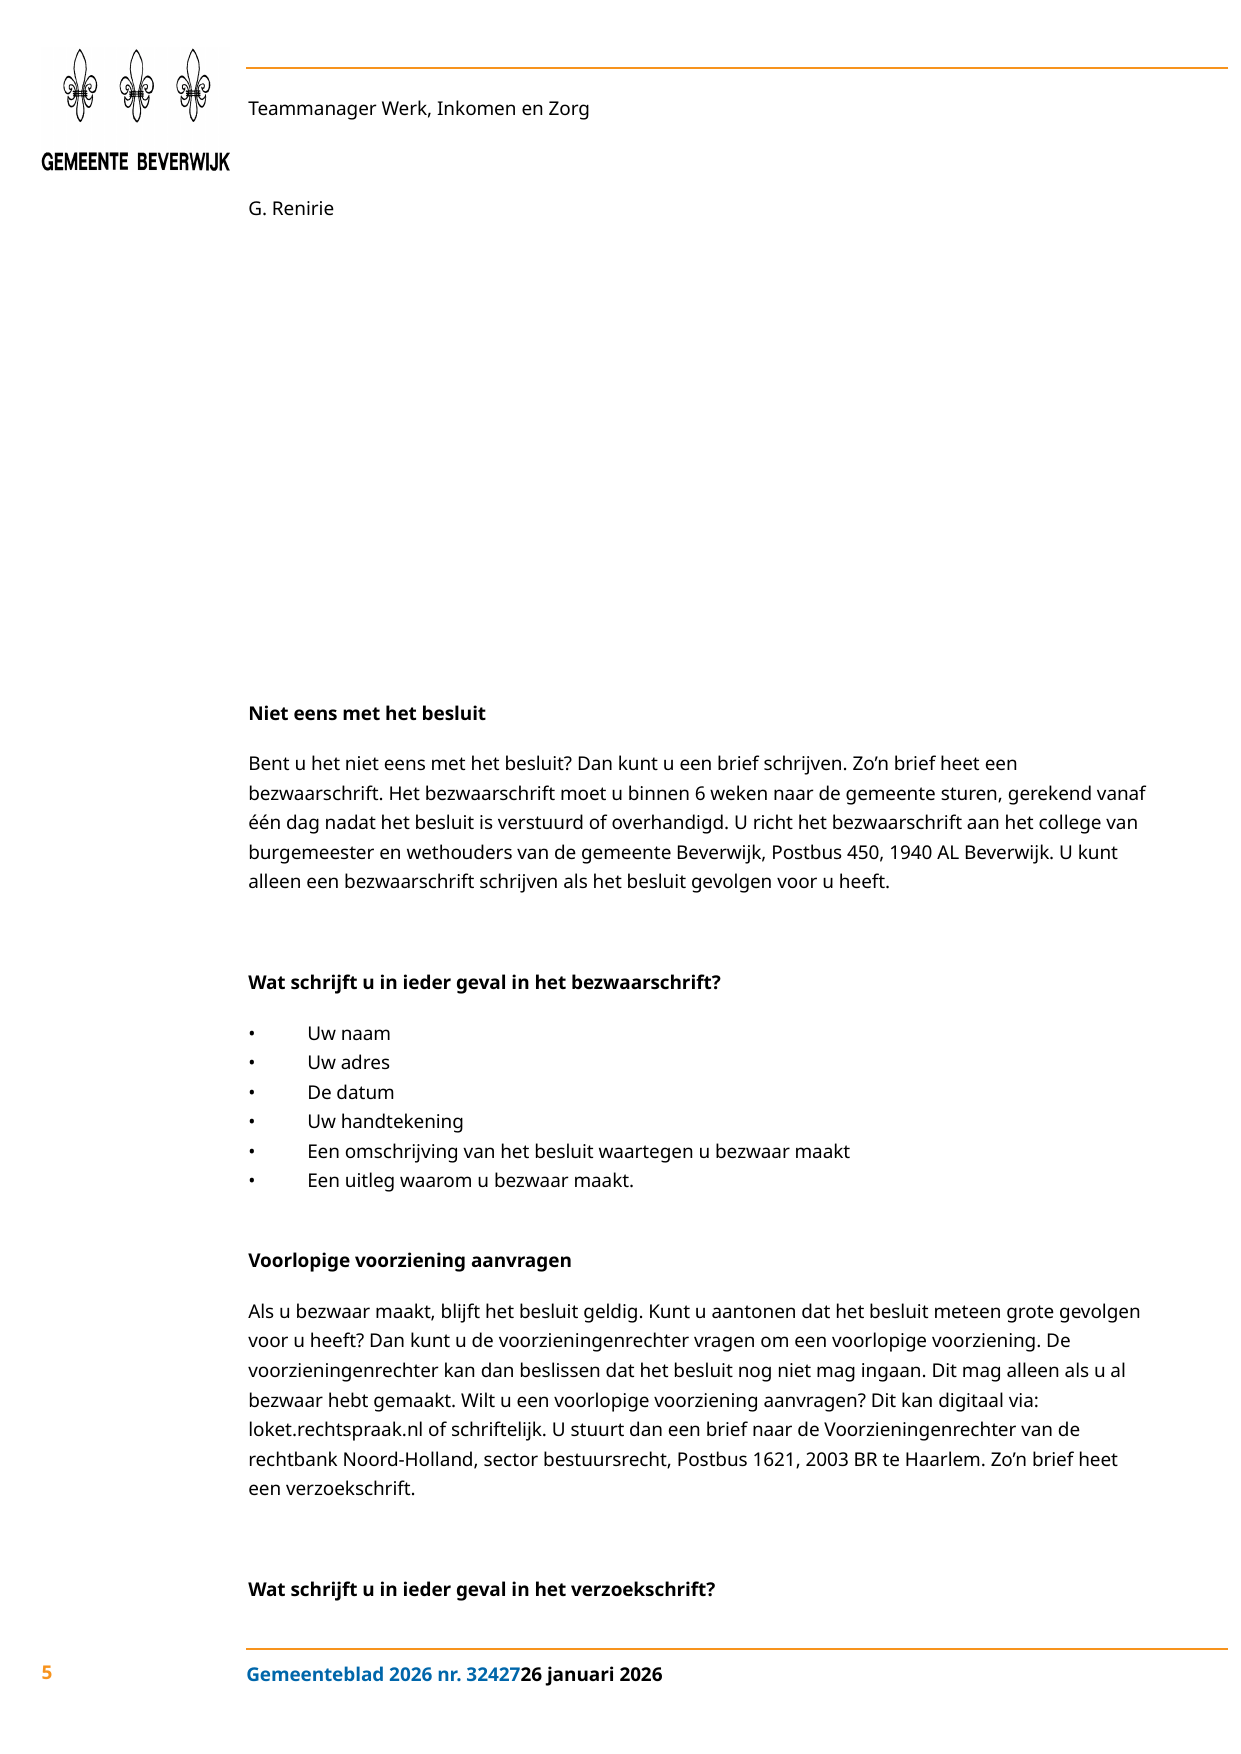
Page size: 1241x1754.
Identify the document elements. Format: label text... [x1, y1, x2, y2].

list Een uitleg waarom u bezwaar maakt. [248, 1168, 1152, 1193]
list Uw adres [248, 1049, 1152, 1075]
text Teammanager Werk, Inkomen en Zorg [248, 95, 1152, 121]
list De datum [248, 1079, 1152, 1105]
text Voorlopige voorziening aanvragen [248, 1248, 1152, 1273]
list Uw naam [248, 1020, 1152, 1046]
text Bent u het niet eens met het besluit? Dan kunt u een brief schrijven. Zo’n brief heet een bezwaarschrift. Het bezwaarschrift moet u binnen 6 weken naar de gemeente sturen, gerekend vanaf één dag nadat het besluit is verstuurd of overhandigd. U richt het bezwaarschrift aan het college van burgemeester en wethouders van de gemeente Beverwijk, Postbus 450, 1940 AL Beverwijk. U kunt alleen een bezwaarschrift schrijven als het besluit gevolgen voor u heeft. [248, 750, 1152, 894]
text Wat schrijft u in ieder geval in het bezwaarschrift? [248, 969, 1152, 995]
text Als u bezwaar maakt, blijft het besluit geldig. Kunt u aantonen dat het besluit meteen grote gevolgen voor u heeft? Dan kunt u de voorzieningenrechter vragen om een voorlopige voorziening. De voorzieningenrechter kan dan beslissen dat het besluit nog niet mag ingaan. Dit mag alleen als u al bezwaar hebt gemaakt. Wilt u een voorlopige voorziening aanvragen? Dit kan digitaal via: loket.rechtspraak.nl of schriftelijk. U stuurt dan een brief naar de Voorzieningenrechter van de rechtbank Noord-Holland, sector bestuursrecht, Postbus 1621, 2003 BR te Haarlem. Zo’n brief heet een verzoekschrift. [248, 1298, 1152, 1501]
picture [41, 47, 231, 172]
list Een omschrijving van het besluit waartegen u bezwaar maakt [248, 1138, 1152, 1164]
list Uw handtekening [248, 1108, 1152, 1134]
text G. Renirie [248, 196, 1152, 221]
text Wat schrijft u in ieder geval in het verzoekschrift? [248, 1576, 1152, 1602]
text Niet eens met het besluit [248, 700, 1152, 726]
